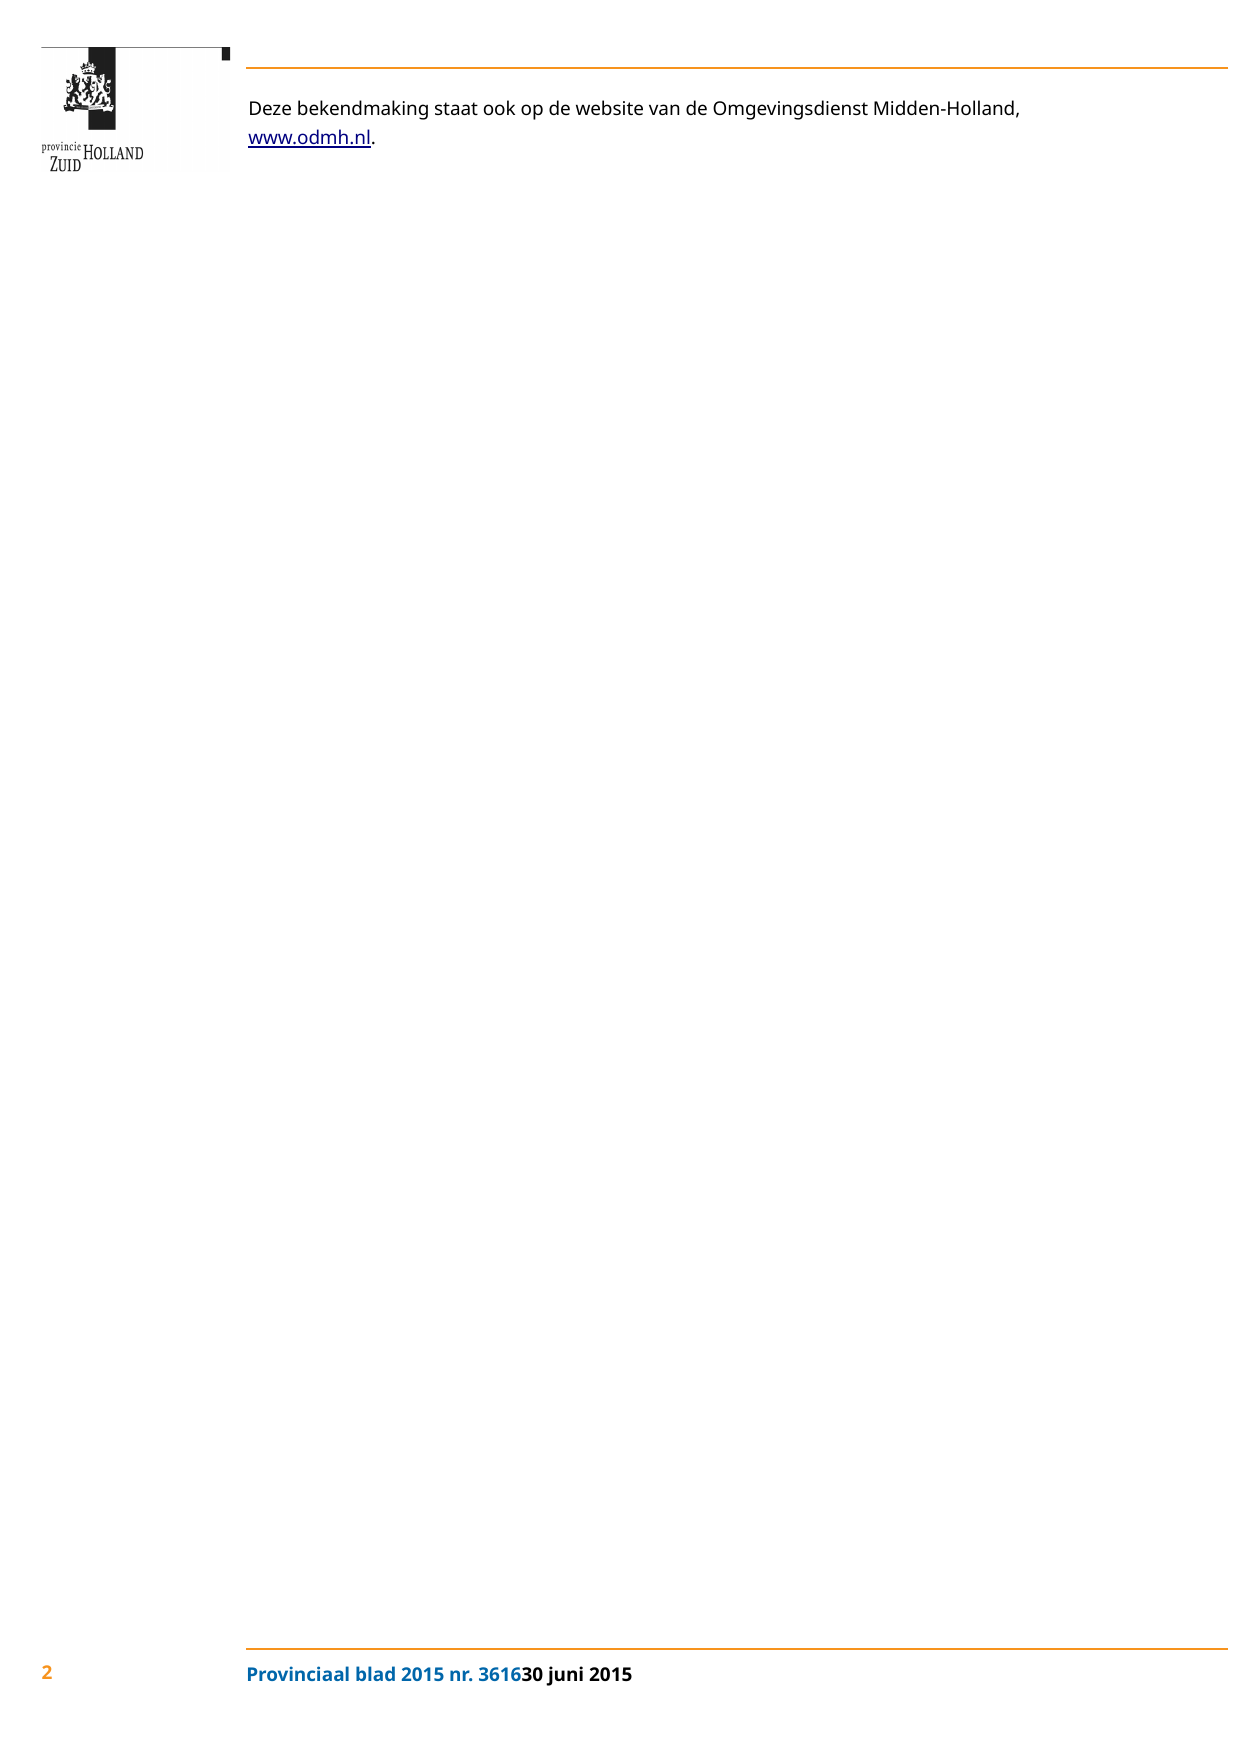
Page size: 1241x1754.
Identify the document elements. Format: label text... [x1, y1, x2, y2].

picture [41, 47, 231, 172]
text Deze bekendmaking staat ook op de website van de Omgevingsdienst Midden-Holland, www.odmh.nl. [248, 95, 1152, 150]
